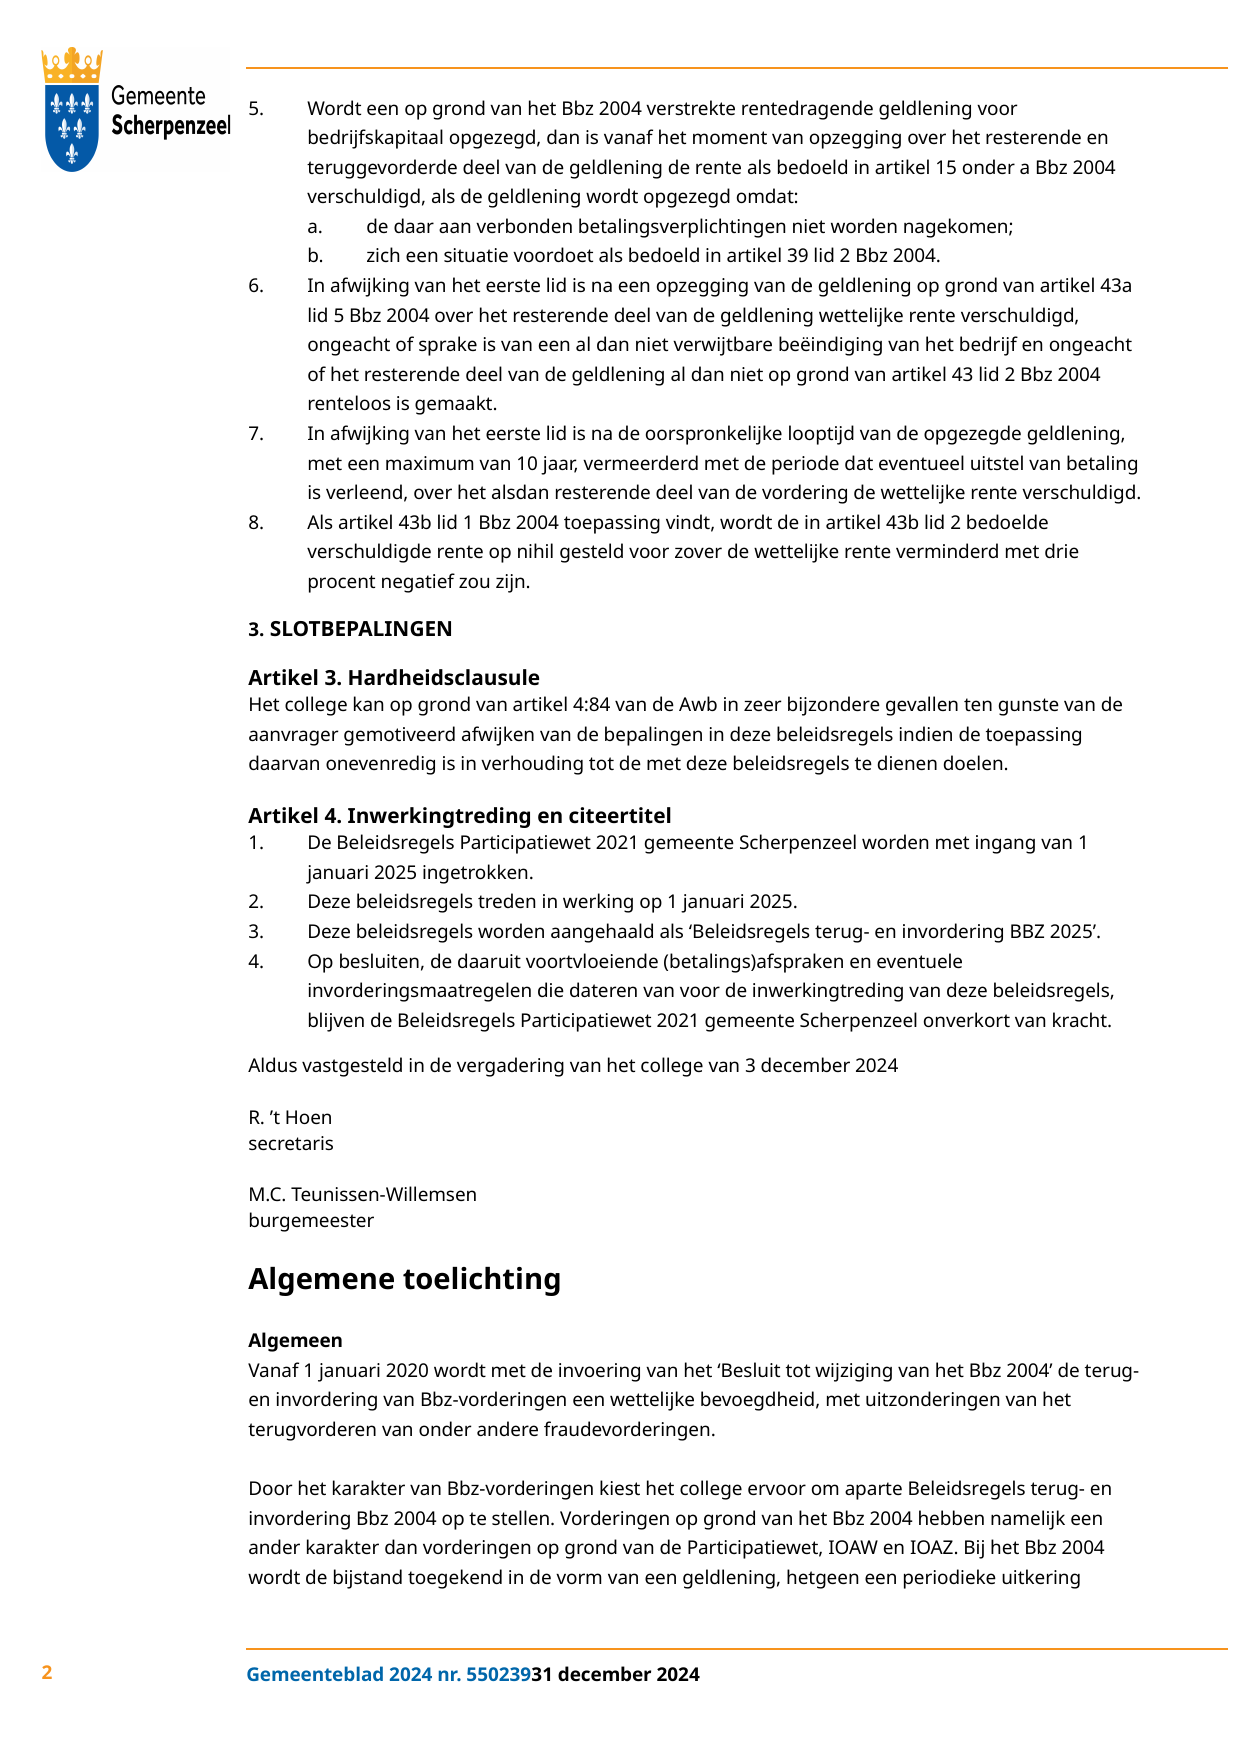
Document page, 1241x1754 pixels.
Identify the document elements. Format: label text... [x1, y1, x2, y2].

list zich een situatie voordoet als bedoeld in artikel 39 lid 2 Bbz 2004. [307, 243, 1152, 268]
list Deze beleidsregels treden in werking op 1 januari 2025. [248, 889, 1152, 914]
text Aldus vastgesteld in de vergadering van het college van 3 december 2024 [248, 1053, 1152, 1078]
list In afwijking van het eerste lid is na een opzegging van de geldlening op grond van artikel 43a lid 5 Bbz 2004 over het resterende deel van de geldlening wettelijke rente verschuldigd, ongeacht of sprake is van een al dan niet verwijtbare beëindiging van het bedrijf en ongeacht of het resterende deel van de geldlening al dan niet op grond van artikel 43 lid 2 Bbz 2004 renteloos is gemaakt. [248, 272, 1152, 416]
list de daar aan verbonden betalingsverplichtingen niet worden nagekomen; [307, 213, 1152, 239]
text Artikel 3. Hardheidsclausule [248, 663, 1152, 691]
list Als artikel 43b lid 1 Bbz 2004 toepassing vindt, wordt de in artikel 43b lid 2 bedoelde verschuldigde rente op nihil gesteld voor zover de wettelijke rente verminderd met drie procent negatief zou zijn. [248, 509, 1152, 594]
text Algemeen [248, 1327, 1152, 1353]
text Algemene toelichting [248, 1258, 1152, 1298]
text Vanaf 1 januari 2020 wordt met de invoering van het ‘Besluit tot wijziging van het Bbz 2004’ de terug- en invordering van Bbz-vorderingen een wettelijke bevoegdheid, met uitzonderingen van het terugvorderen van onder andere fraudevorderingen. [248, 1357, 1152, 1442]
list De Beleidsregels Participatiewet 2021 gemeente Scherpenzeel worden met ingang van 1 januari 2025 ingetrokken. [248, 829, 1152, 885]
list Wordt een op grond van het Bbz 2004 verstrekte rentedragende geldlening voor bedrijfskapitaal opgezegd, dan is vanaf het moment van opzegging over het resterende en teruggevorderde deel van de geldlening de rente als bedoeld in artikel 15 onder a Bbz 2004 verschuldigd, als de geldlening wordt opgezegd omdat: [248, 95, 1152, 209]
text 3. SLOTBEPALINGEN [248, 614, 1152, 642]
text Door het karakter van Bbz-vorderingen kiest het college ervoor om aparte Beleidsregels terug- en invordering Bbz 2004 op te stellen. Vorderingen op grond van het Bbz 2004 hebben namelijk een ander karakter dan vorderingen op grond van de Participatiewet, IOAW en IOAZ. Bij het Bbz 2004 wordt de bijstand toegekend in de vorm van een geldlening, hetgeen een periodieke uitkering [248, 1475, 1152, 1590]
list Op besluiten, de daaruit voortvloeiende (betalings)afspraken en eventuele invorderingsmaatregelen die dateren van voor de inwerkingtreding van deze beleidsregels, blijven de Beleidsregels Participatiewet 2021 gemeente Scherpenzeel onverkort van kracht. [248, 948, 1152, 1033]
text burgemeester [248, 1207, 1152, 1233]
text secretaris [248, 1130, 1152, 1156]
text Het college kan op grond van artikel 4:84 van de Awb in zeer bijzondere gevallen ten gunste van de aanvrager gemotiveerd afwijken van de bepalingen in deze beleidsregels indien de toepassing daarvan onevenredig is in verhouding tot de met deze beleidsregels te dienen doelen. [248, 691, 1152, 776]
text Artikel 4. Inwerkingtreding en citeertitel [248, 801, 1152, 829]
text R. ’t Hoen [248, 1104, 1152, 1130]
text M.C. Teunissen-Willemsen [248, 1181, 1152, 1207]
list In afwijking van het eerste lid is na de oorspronkelijke looptijd van de opgezegde geldlening, met een maximum van 10 jaar, vermeerderd met de periode dat eventueel uitstel van betaling is verleend, over het alsdan resterende deel van de vordering de wettelijke rente verschuldigd. [248, 420, 1152, 505]
picture [41, 47, 231, 172]
list Deze beleidsregels worden aangehaald als ‘Beleidsregels terug- en invordering BBZ 2025’. [248, 918, 1152, 944]
